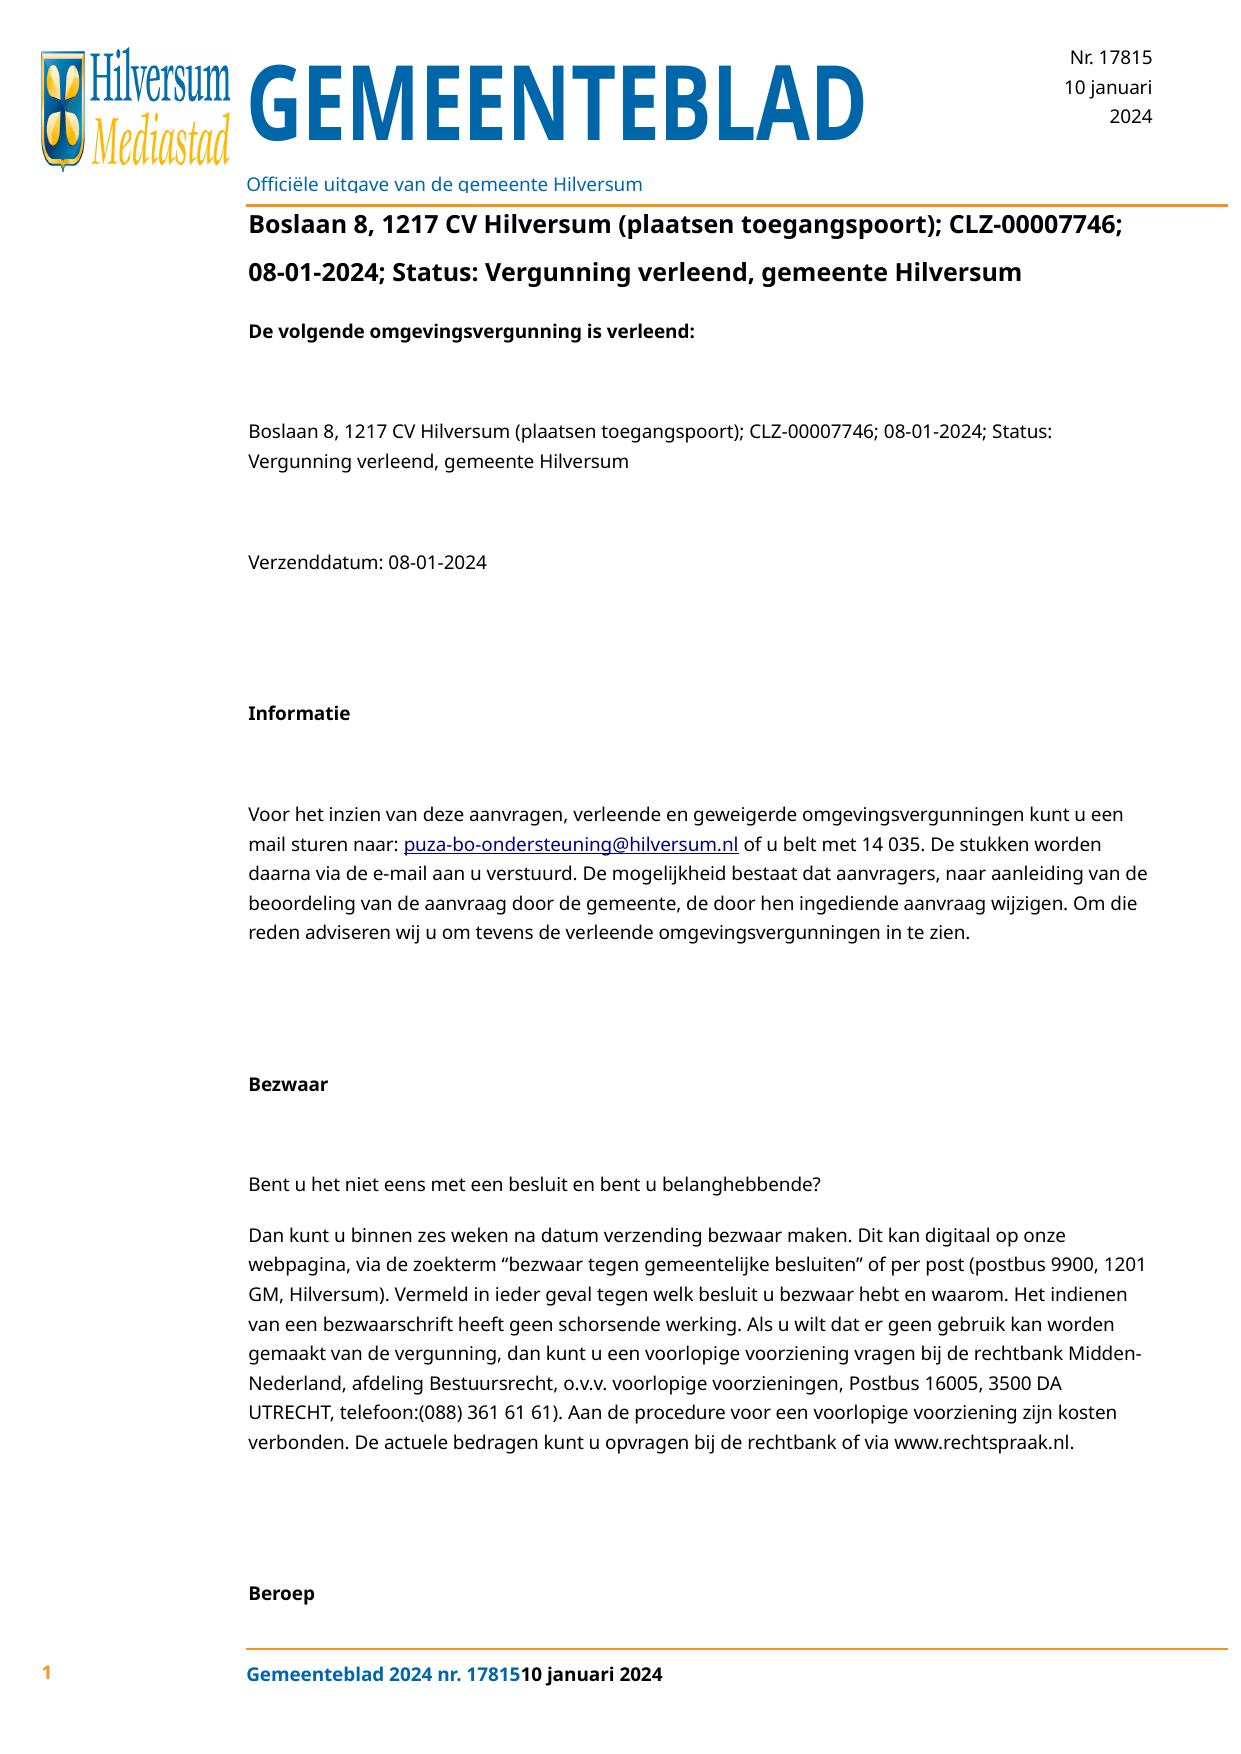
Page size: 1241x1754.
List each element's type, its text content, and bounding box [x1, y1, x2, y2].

text Boslaan 8, 1217 CV Hilversum (plaatsen toegangspoort); CLZ-00007746; 08-01-2024; Status: Vergunning verleend, gemeente Hilversum [248, 419, 1152, 474]
text Verzenddatum: 08-01-2024 [248, 549, 1152, 575]
text Boslaan 8, 1217 CV Hilversum (plaatsen toegangspoort); CLZ-00007746; 08-01-2024; Status: Vergunning verleend, gemeente Hilversum [248, 207, 1152, 288]
text Beroep [248, 1580, 1152, 1606]
text Voor het inzien van deze aanvragen, verleende en geweigerde omgevingsvergunningen kunt u een mail sturen naar: puza-bo-ondersteuning@hilversum.nl of u belt met 14 035. De stukken worden daarna via de e-mail aan u verstuurd. De mogelijkheid bestaat dat aanvragers, naar aanleiding van de beoordeling van de aanvraag door de gemeente, de door hen ingediende aanvraag wijzigen. Om die reden adviseren wij u om tevens de verleende omgevingsvergunningen in te zien. [248, 801, 1152, 945]
text Dan kunt u binnen zes weken na datum verzending bezwaar maken. Dit kan digitaal op onze webpagina, via de zoekterm “bezwaar tegen gemeentelijke besluiten” of per post (postbus 9900, 1201 GM, Hilversum). Vermeld in ieder geval tegen welk besluit u bezwaar hebt en waarom. Het indienen van een bezwaarschrift heeft geen schorsende werking. Als u wilt dat er geen gebruik kan worden gemaakt van de vergunning, dan kunt u een voorlopige voorziening vragen bij de rechtbank Midden-Nederland, afdeling Bestuursrecht, o.v.v. voorlopige voorzieningen, Postbus 16005, 3500 DA UTRECHT, telefoon:(088) 361 61 61). Aan de procedure voor een voorlopige voorziening zijn kosten verbonden. De actuele bedragen kunt u opvragen bij de rechtbank of via www.rechtspraak.nl. [248, 1222, 1152, 1455]
text De volgende omgevingsvergunning is verleend: [248, 318, 1152, 344]
text Bezwaar [248, 1071, 1152, 1097]
text Bent u het niet eens met een besluit en bent u belanghebbende? [248, 1172, 1152, 1197]
text Informatie [248, 700, 1152, 726]
picture [41, 47, 231, 172]
